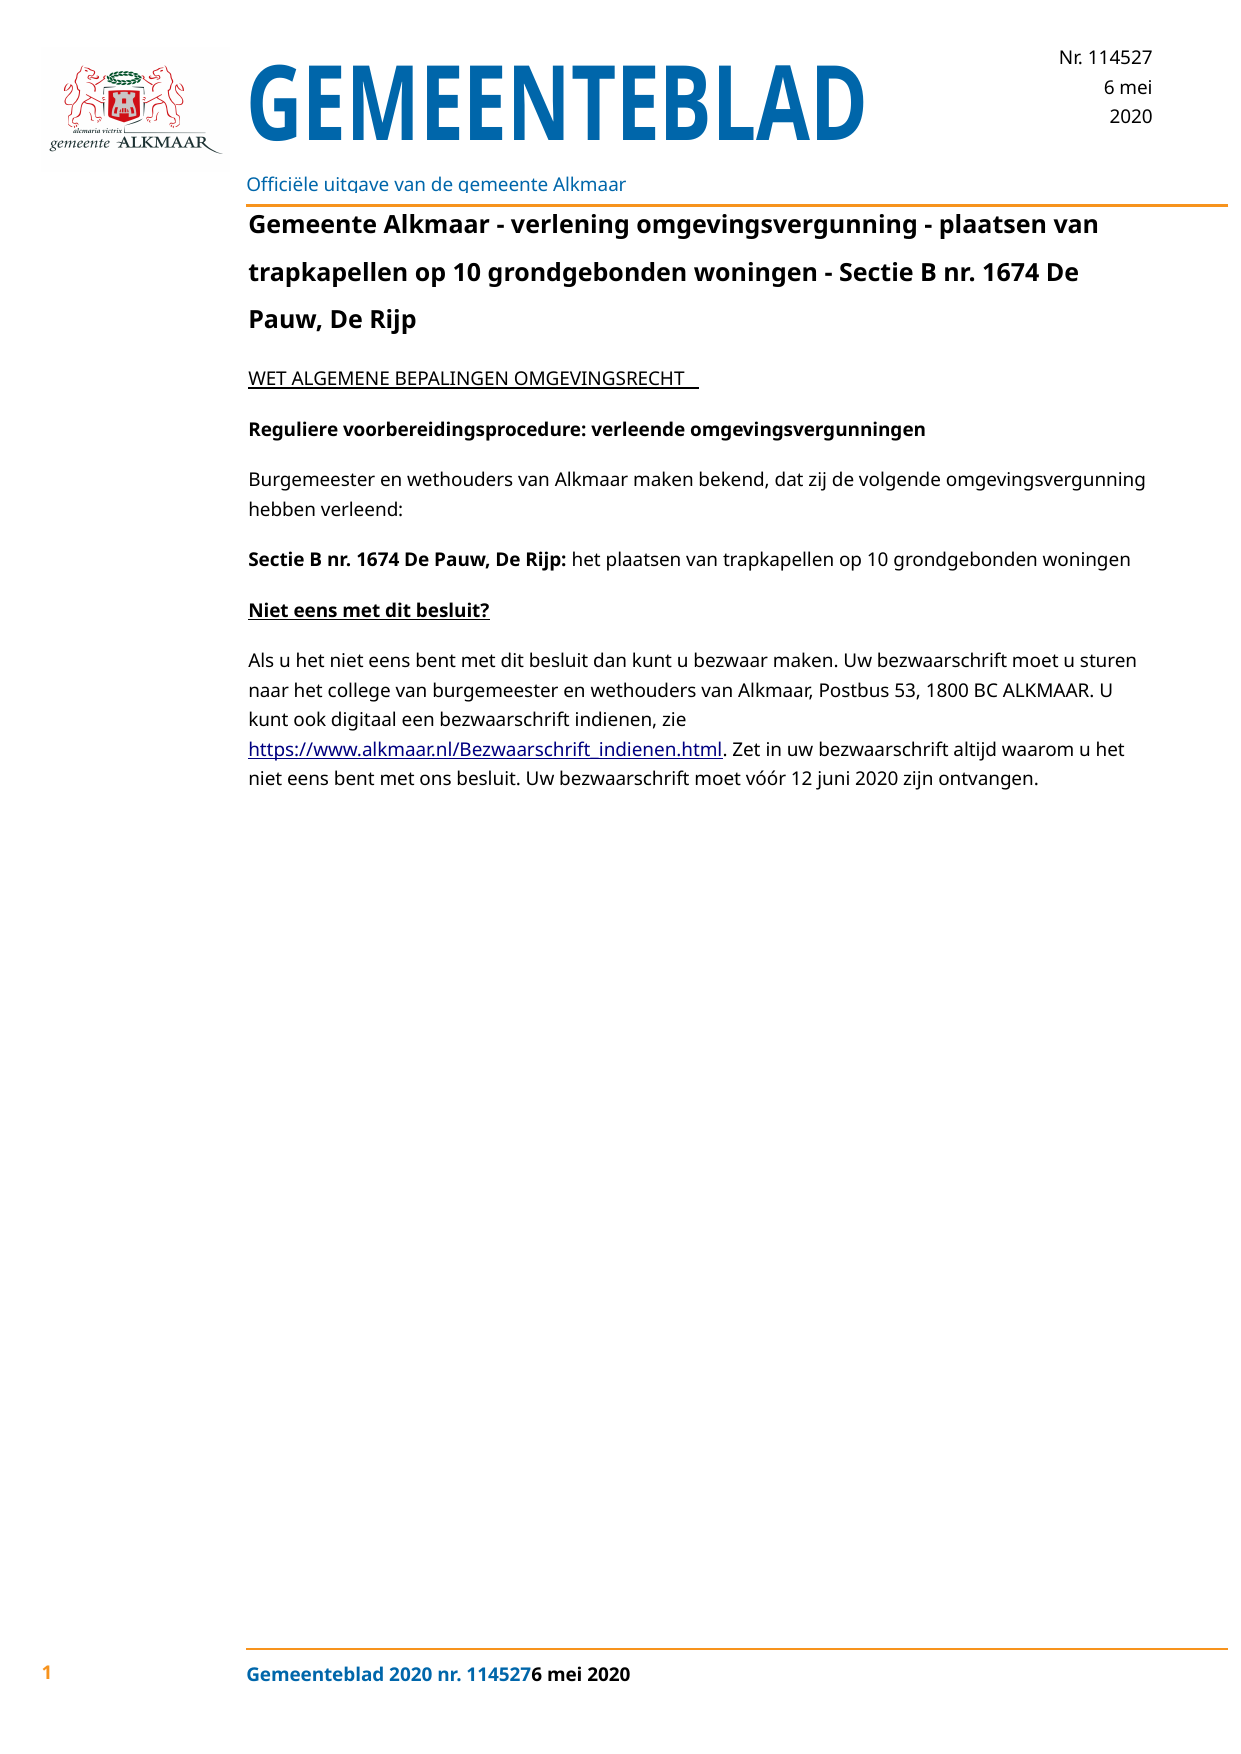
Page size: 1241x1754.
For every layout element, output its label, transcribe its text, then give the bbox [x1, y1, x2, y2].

text Niet eens met dit besluit? [248, 597, 1152, 622]
text Reguliere voorbereidingsprocedure: verleende omgevingsvergunningen [248, 416, 1152, 442]
picture [41, 47, 231, 172]
text Burgemeester en wethouders van Alkmaar maken bekend, dat zij de volgende omgevingsvergunning hebben verleend: [248, 466, 1152, 522]
text Sectie B nr. 1674 De Pauw, De Rijp: het plaatsen van trapkapellen op 10 grondgebonden woningen [248, 546, 1152, 572]
text WET ALGEMENE BEPALINGEN OMGEVINGSRECHT [248, 366, 1152, 391]
text Gemeente Alkmaar - verlening omgevingsvergunning - plaatsen van trapkapellen op 10 grondgebonden woningen - Sectie B nr. 1674 De Pauw, De Rijp [248, 207, 1152, 336]
text Als u het niet eens bent met dit besluit dan kunt u bezwaar maken. Uw bezwaarschrift moet u sturen naar het college van burgemeester en wethouders van Alkmaar, Postbus 53, 1800 BC ALKMAAR. U kunt ook digitaal een bezwaarschrift indienen, zie https://www.alkmaar.nl/Bezwaarschrift_indienen.html. Zet in uw bezwaarschrift altijd waarom u het niet eens bent met ons besluit. Uw bezwaarschrift moet vóór 12 juni 2020 zijn ontvangen. [248, 647, 1152, 791]
